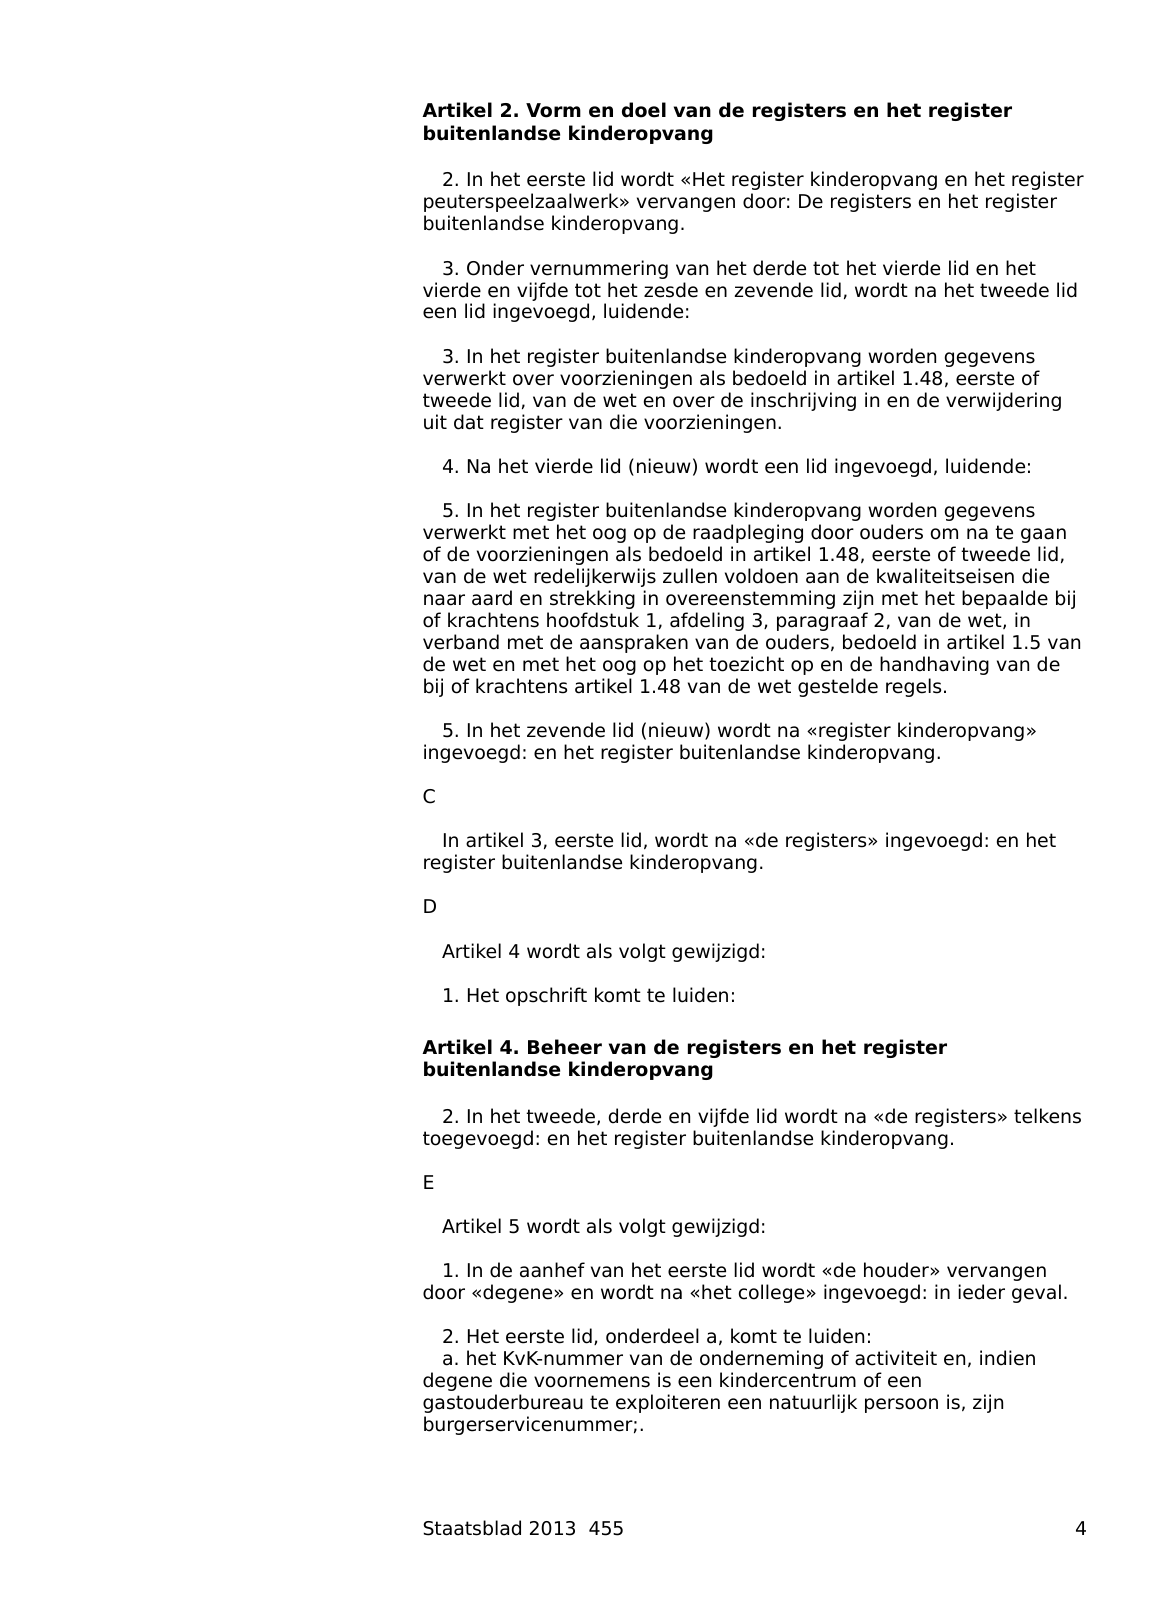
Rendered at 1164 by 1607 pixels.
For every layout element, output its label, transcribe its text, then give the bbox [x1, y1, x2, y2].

text 3. In het register buitenlandse kinderopvang worden gegevens verwerkt over voorzieningen als bedoeld in artikel 1.48, eerste of tweede lid, van de wet en over de inschrijving in en de verwijdering uit dat register van die voorzieningen. [422, 346, 1087, 433]
text 4. Na het vierde lid (nieuw) wordt een lid ingevoegd, luidende: [422, 456, 1087, 478]
text C [422, 786, 1087, 808]
text 5. In het zevende lid (nieuw) wordt na «register kinderopvang» ingevoegd: en het register buitenlandse kinderopvang. [422, 720, 1087, 764]
text 5. In het register buitenlandse kinderopvang worden gegevens verwerkt met het oog op de raadpleging door ouders om na te gaan of de voorzieningen als bedoeld in artikel 1.48, eerste of tweede lid, van de wet redelijkerwijs zullen voldoen aan de kwaliteitseisen die naar aard en strekking in overeenstemming zijn met het bepaalde bij of krachtens hoofdstuk 1, afdeling 3, paragraaf 2, van de wet, in verband met de aanspraken van de ouders, bedoeld in artikel 1.5 van de wet en met het oog op het toezicht op en de handhaving van de bij of krachtens artikel 1.48 van de wet gestelde regels. [422, 500, 1087, 698]
text a. het KvK-nummer van de onderneming of activiteit en, indien degene die voornemens is een kindercentrum of een gastouderbureau te exploiteren een natuurlijk persoon is, zijn burgerservicenummer;. [422, 1348, 1087, 1436]
text 2. Het eerste lid, onderdeel a, komt te luiden: [422, 1326, 1087, 1348]
text Artikel 5 wordt als volgt gewijzigd: [422, 1216, 1087, 1238]
text 1. In de aanhef van het eerste lid wordt «de houder» vervangen door «degene» en wordt na «het college» ingevoegd: in ieder geval. [422, 1260, 1087, 1304]
subtitle Artikel 2. Vorm en doel van de registers en het register buitenlandse kinderopvang [422, 100, 1087, 144]
text 1. Het opschrift komt te luiden: [422, 985, 1087, 1007]
text 2. In het eerste lid wordt «Het register kinderopvang en het register peuterspeelzaalwerk» vervangen door: De registers en het register buitenlandse kinderopvang. [422, 169, 1087, 235]
text 3. Onder vernummering van het derde tot het vierde lid en het vierde en vijfde tot het zesde en zevende lid, wordt na het tweede lid een lid ingevoegd, luidende: [422, 257, 1087, 323]
text Artikel 4 wordt als volgt gewijzigd: [422, 941, 1087, 962]
subtitle Artikel 4. Beheer van de registers en het register buitenlandse kinderopvang [422, 1037, 1087, 1081]
text E [422, 1172, 1087, 1194]
text D [422, 896, 1087, 918]
text 2. In het tweede, derde en vijfde lid wordt na «de registers» telkens toegevoegd: en het register buitenlandse kinderopvang. [422, 1106, 1087, 1149]
text In artikel 3, eerste lid, wordt na «de registers» ingevoegd: en het register buitenlandse kinderopvang. [422, 830, 1087, 874]
